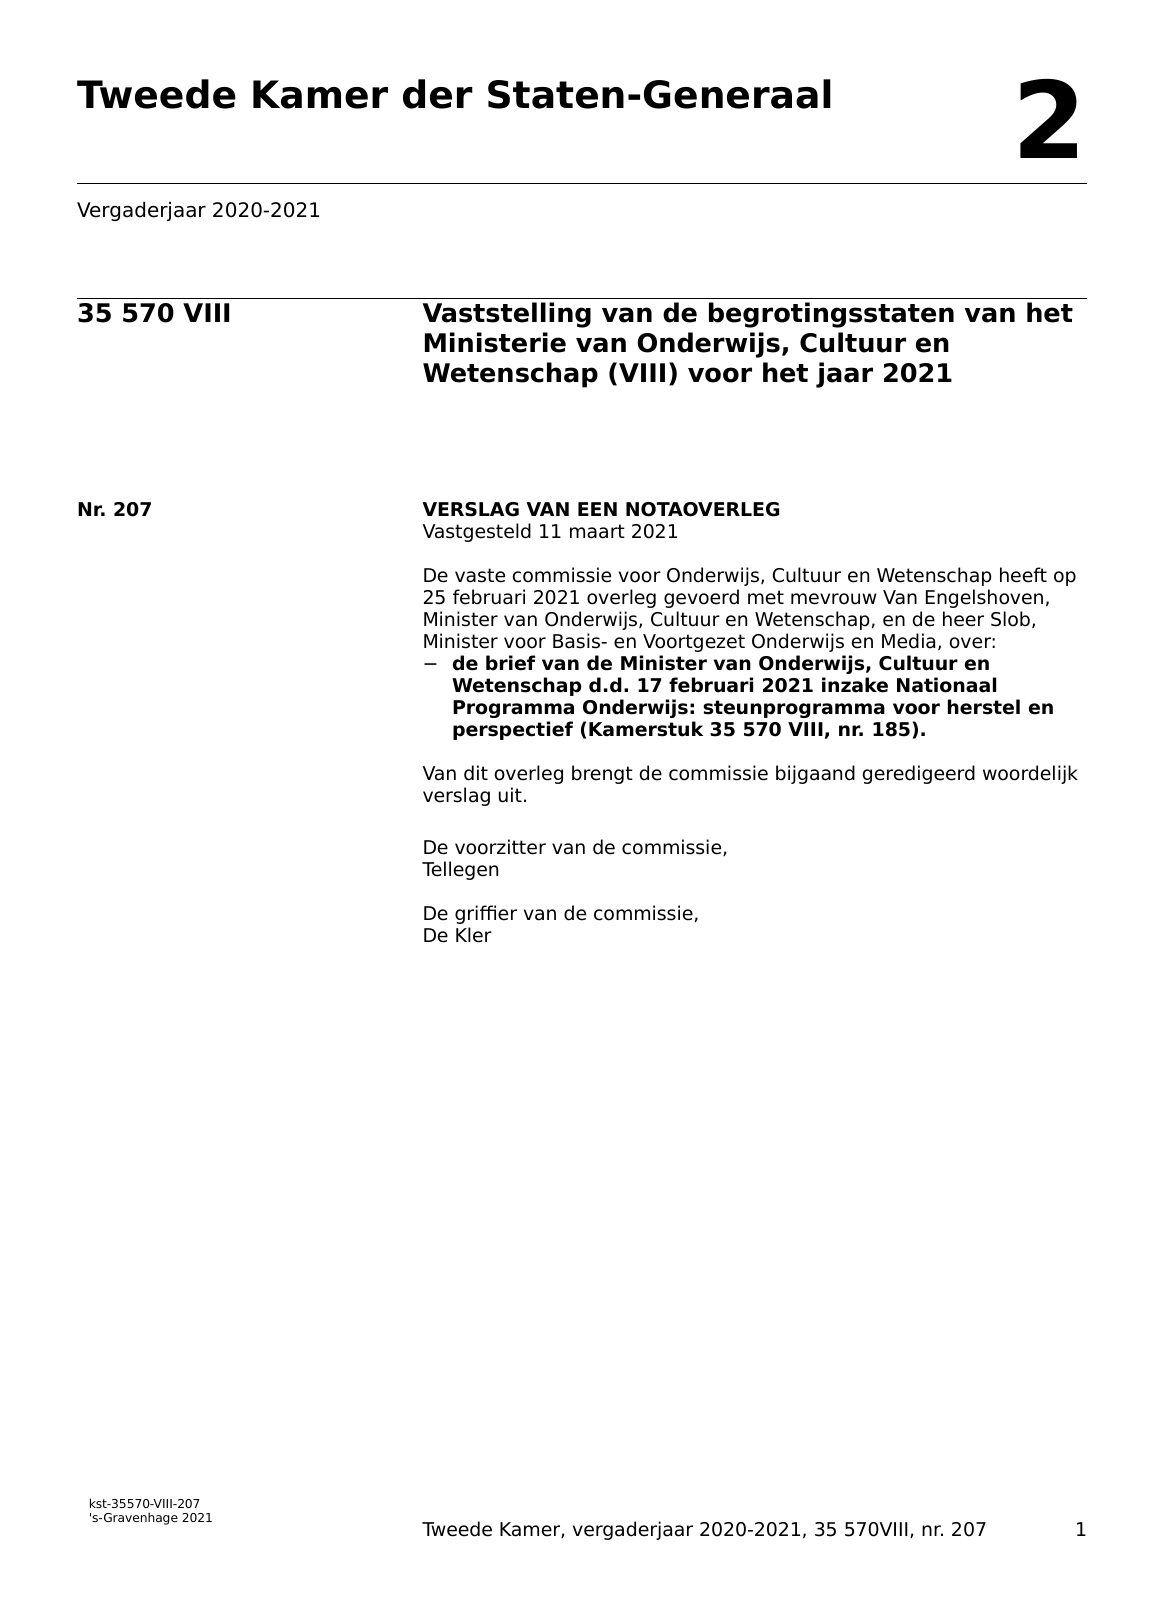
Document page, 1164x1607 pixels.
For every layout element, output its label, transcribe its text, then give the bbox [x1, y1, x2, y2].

text Vastgesteld 11 maart 2021 [422, 521, 1087, 543]
text De voorzitter van de commissie, Tellegen [422, 837, 1087, 881]
text 's-Gravenhage 2021 [88, 1511, 323, 1525]
text Van dit overleg brengt de commissie bijgaand geredigeerd woordelijk verslag uit. [422, 763, 1087, 807]
subtitle Nr. 207 VERSLAG VAN EEN NOTAOVERLEG [77, 499, 1087, 521]
table_header Tweede Kamer der Staten-Generaal [77, 59, 886, 183]
table_header 2 [886, 59, 1087, 183]
text De vaste commissie voor Onderwijs, Cultuur en Wetenschap heeft op 25 februari 2021 overleg gevoerd met mevrouw Van Engelshoven, Minister van Onderwijs, Cultuur en Wetenschap, en de heer Slob, Minister voor Basis- en Voortgezet Onderwijs en Media, over: [422, 565, 1087, 653]
text De griffier van de commissie, De Kler [422, 903, 1087, 947]
text − de brief van de Minister van Onderwijs, Cultuur en Wetenschap d.d. 17 februari 2021 inzake Nationaal Programma Onderwijs: steunprogramma voor herstel en perspectief (Kamerstuk 35 570 VIII, nr. 185). [422, 653, 1087, 741]
text kst-35570-VIII-207 [88, 1497, 323, 1511]
table_cell Vergaderjaar 2020-2021 [77, 184, 1087, 298]
subtitle 35 570 VIII Vaststelling van de begrotingsstaten van het Ministerie van Onderwijs, Cultuur en Wetenschap (VIII) voor het jaar 2021 [77, 299, 1087, 388]
